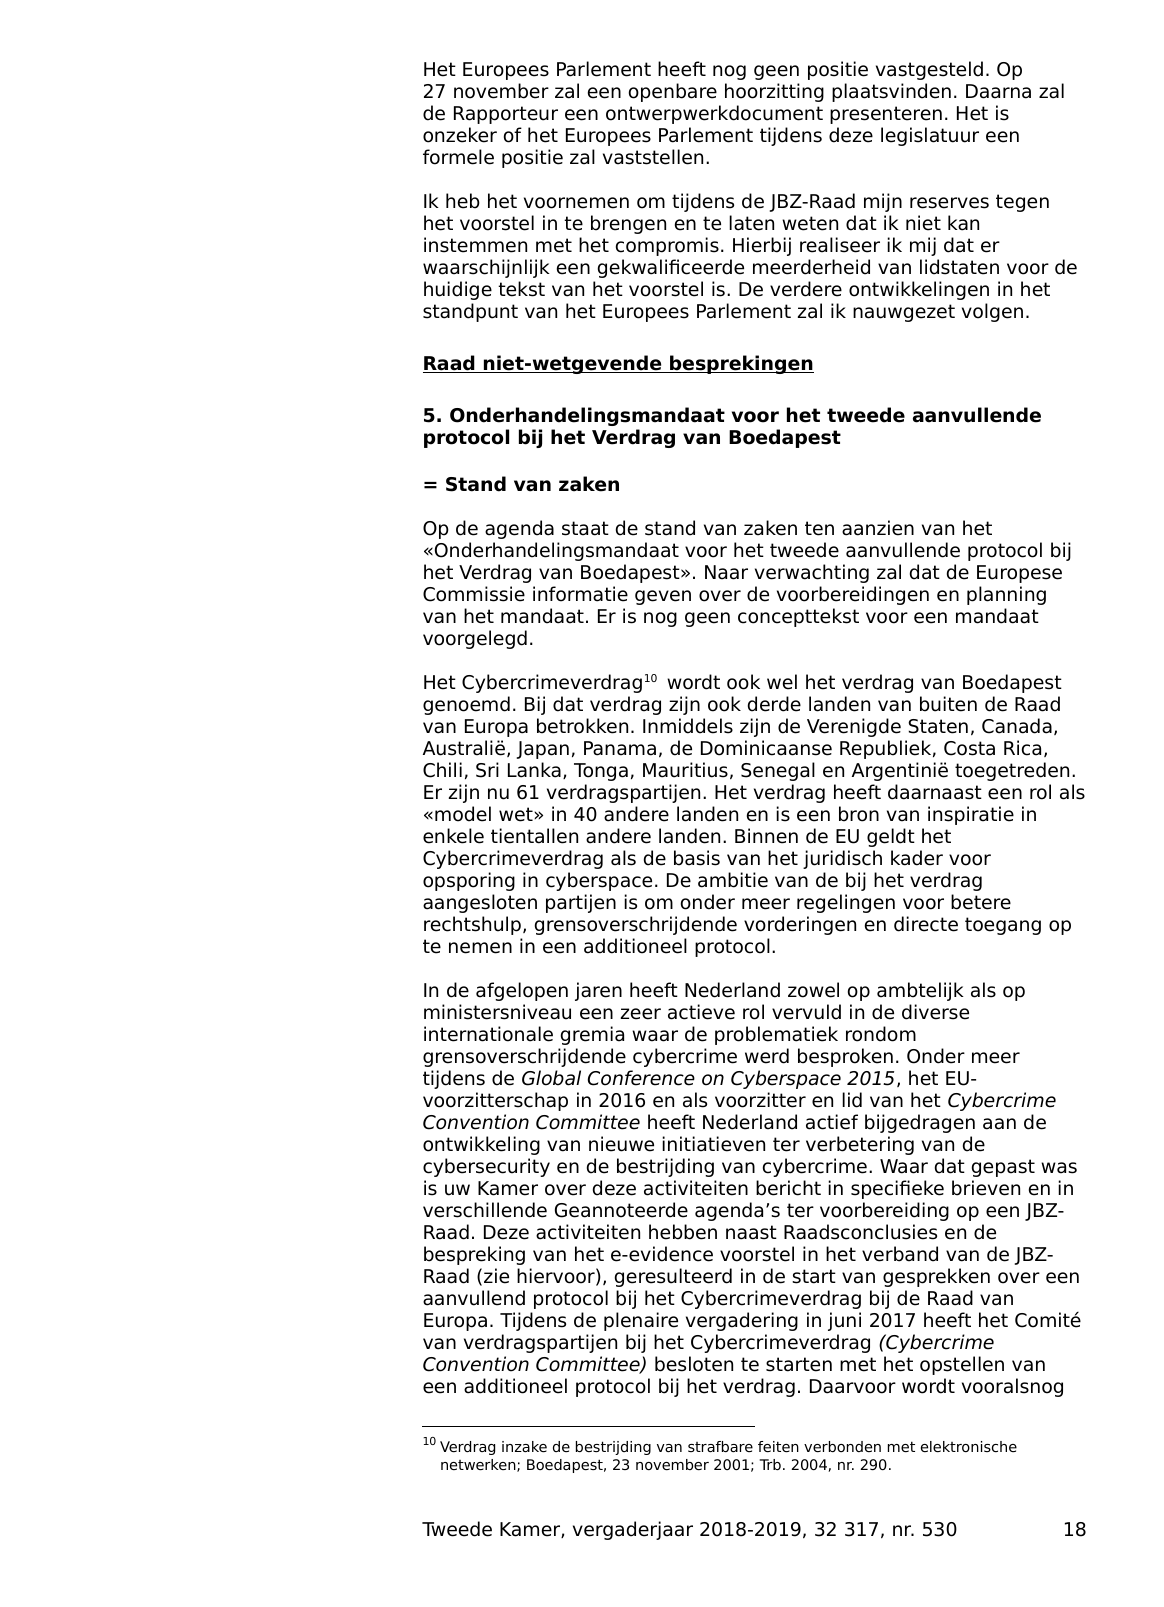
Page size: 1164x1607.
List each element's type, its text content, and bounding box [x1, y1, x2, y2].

text = Stand van zaken [422, 474, 1087, 496]
subtitle 5. Onderhandelingsmandaat voor het tweede aanvullende protocol bij het Verdrag van Boedapest [422, 405, 1087, 449]
text Ik heb het voornemen om tijdens de JBZ-Raad mijn reserves tegen het voorstel in te brengen en te laten weten dat ik niet kan instemmen met het compromis. Hierbij realiseer ik mij dat er waarschijnlijk een gekwalificeerde meerderheid van lidstaten voor de huidige tekst van het voorstel is. De verdere ontwikkelingen in het standpunt van het Europees Parlement zal ik nauwgezet volgen. [422, 191, 1087, 323]
text Het Cybercrimeverdrag wordt ook wel het verdrag van Boedapest genoemd. Bij dat verdrag zijn ook derde landen van buiten de Raad van Europa betrokken. Inmiddels zijn de Verenigde Staten, Canada, Australië, Japan, Panama, de Dominicaanse Republiek, Costa Rica, Chili, Sri Lanka, Tonga, Mauritius, Senegal en Argentinië toegetreden. Er zijn nu 61 verdragspartijen. Het verdrag heeft daarnaast een rol als «model wet» in 40 andere landen en is een bron van inspiratie in enkele tientallen andere landen. Binnen de EU geldt het Cybercrimeverdrag als de basis van het juridisch kader voor opsporing in cyberspace. De ambitie van de bij het verdrag aangesloten partijen is om onder meer regelingen voor betere rechtshulp, grensoverschrijdende vorderingen en directe toegang op te nemen in een additioneel protocol. [422, 672, 1087, 958]
text Op de agenda staat de stand van zaken ten aanzien van het «Onderhandelingsmandaat voor het tweede aanvullende protocol bij het Verdrag van Boedapest». Naar verwachting zal dat de Europese Commissie informatie geven over de voorbereidingen en planning van het mandaat. Er is nog geen concepttekst voor een mandaat voorgelegd. [422, 518, 1087, 650]
text In de afgelopen jaren heeft Nederland zowel op ambtelijk als op ministersniveau een zeer actieve rol vervuld in de diverse internationale gremia waar de problematiek rondom grensoverschrijdende cybercrime werd besproken. Onder meer tijdens de Global Conference on Cyberspace 2015, het EU-voorzitterschap in 2016 en als voorzitter en lid van het Cybercrime Convention Committee heeft Nederland actief bijgedragen aan de ontwikkeling van nieuwe initiatieven ter verbetering van de cybersecurity en de bestrijding van cybercrime. Waar dat gepast was is uw Kamer over deze activiteiten bericht in specifieke brieven en in verschillende Geannoteerde agenda’s ter voorbereiding op een JBZ-Raad. Deze activiteiten hebben naast Raadsconclusies en de bespreking van het e-evidence voorstel in het verband van de JBZ-Raad (zie hiervoor), geresulteerd in de start van gesprekken over een aanvullend protocol bij het Cybercrimeverdrag bij de Raad van Europa. Tijdens de plenaire vergadering in juni 2017 heeft het Comité van verdragspartijen bij het Cybercrimeverdrag (Cybercrime Convention Committee) besloten te starten met het opstellen van een additioneel protocol bij het verdrag. Daarvoor wordt vooralsnog [422, 980, 1087, 1398]
text Verdrag inzake de bestrijding van strafbare feiten verbonden met elektronische netwerken; Boedapest, 23 november 2001; Trb. 2004, nr. 290. [422, 1435, 1087, 1474]
text Het Europees Parlement heeft nog geen positie vastgesteld. Op 27 november zal een openbare hoorzitting plaatsvinden. Daarna zal de Rapporteur een ontwerpwerkdocument presenteren. Het is onzeker of het Europees Parlement tijdens deze legislatuur een formele positie zal vaststellen. [422, 59, 1087, 169]
subtitle Raad niet-wetgevende besprekingen [422, 353, 1087, 375]
